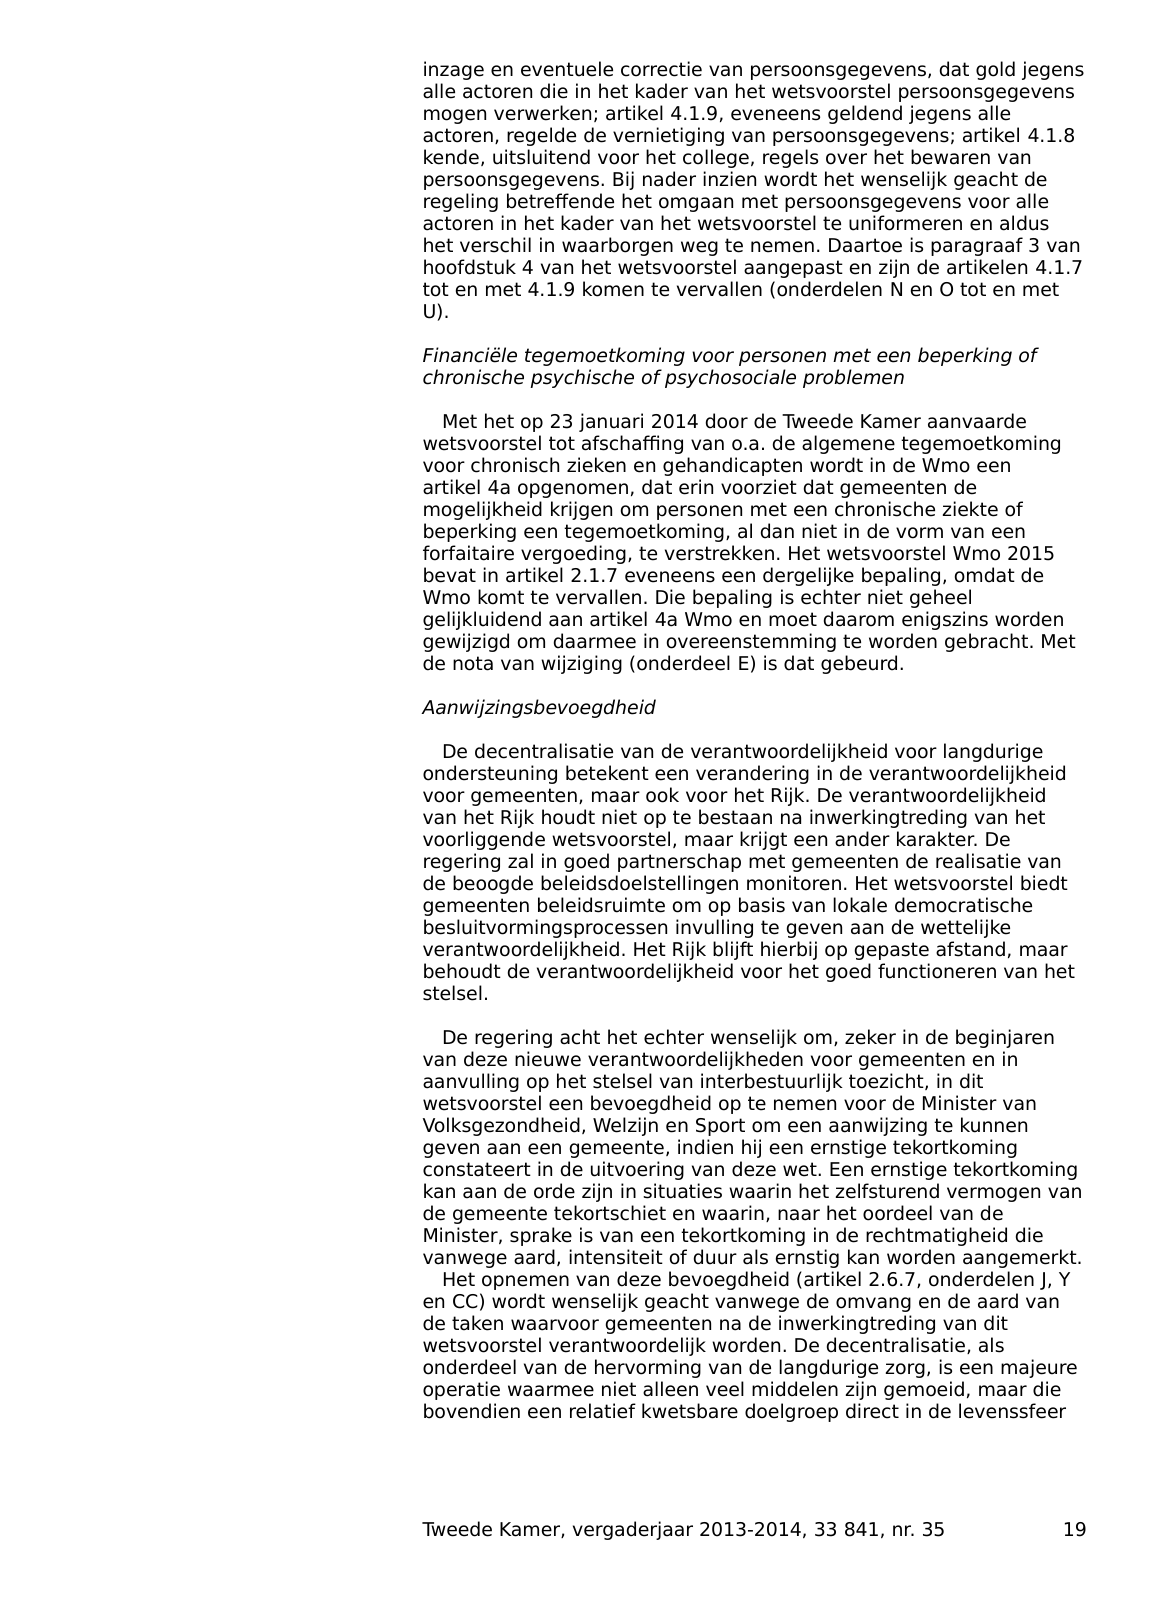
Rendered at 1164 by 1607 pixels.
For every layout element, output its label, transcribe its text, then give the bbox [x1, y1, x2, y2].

subtitle Aanwijzingsbevoegdheid [422, 697, 1087, 719]
subtitle Financiële tegemoetkoming voor personen met een beperking of chronische psychische of psychosociale problemen [422, 345, 1087, 389]
text Het opnemen van deze bevoegdheid (artikel 2.6.7, onderdelen J, Y en CC) wordt wenselijk geacht vanwege de omvang en de aard van de taken waarvoor gemeenten na de inwerkingtreding van dit wetsvoorstel verantwoordelijk worden. De decentralisatie, als onderdeel van de hervorming van de langdurige zorg, is een majeure operatie waarmee niet alleen veel middelen zijn gemoeid, maar die bovendien een relatief kwetsbare doelgroep direct in de levenssfeer [422, 1269, 1087, 1423]
text inzage en eventuele correctie van persoonsgegevens, dat gold jegens alle actoren die in het kader van het wetsvoorstel persoonsgegevens mogen verwerken; artikel 4.1.9, eveneens geldend jegens alle actoren, regelde de vernietiging van persoonsgegevens; artikel 4.1.8 kende, uitsluitend voor het college, regels over het bewaren van persoonsgegevens. Bij nader inzien wordt het wenselijk geacht de regeling betreffende het omgaan met persoonsgegevens voor alle actoren in het kader van het wetsvoorstel te uniformeren en aldus het verschil in waarborgen weg te nemen. Daartoe is paragraaf 3 van hoofdstuk 4 van het wetsvoorstel aangepast en zijn de artikelen 4.1.7 tot en met 4.1.9 komen te vervallen (onderdelen N en O tot en met U). [422, 59, 1087, 323]
text Met het op 23 januari 2014 door de Tweede Kamer aanvaarde wetsvoorstel tot afschaffing van o.a. de algemene tegemoetkoming voor chronisch zieken en gehandicapten wordt in de Wmo een artikel 4a opgenomen, dat erin voorziet dat gemeenten de mogelijkheid krijgen om personen met een chronische ziekte of beperking een tegemoetkoming, al dan niet in de vorm van een forfaitaire vergoeding, te verstrekken. Het wetsvoorstel Wmo 2015 bevat in artikel 2.1.7 eveneens een dergelijke bepaling, omdat de Wmo komt te vervallen. Die bepaling is echter niet geheel gelijkluidend aan artikel 4a Wmo en moet daarom enigszins worden gewijzigd om daarmee in overeenstemming te worden gebracht. Met de nota van wijziging (onderdeel E) is dat gebeurd. [422, 411, 1087, 675]
text De regering acht het echter wenselijk om, zeker in de beginjaren van deze nieuwe verantwoordelijkheden voor gemeenten en in aanvulling op het stelsel van interbestuurlijk toezicht, in dit wetsvoorstel een bevoegdheid op te nemen voor de Minister van Volksgezondheid, Welzijn en Sport om een aanwijzing te kunnen geven aan een gemeente, indien hij een ernstige tekortkoming constateert in de uitvoering van deze wet. Een ernstige tekortkoming kan aan de orde zijn in situaties waarin het zelfsturend vermogen van de gemeente tekortschiet en waarin, naar het oordeel van de Minister, sprake is van een tekortkoming in de rechtmatigheid die vanwege aard, intensiteit of duur als ernstig kan worden aangemerkt. [422, 1027, 1087, 1269]
text De decentralisatie van de verantwoordelijkheid voor langdurige ondersteuning betekent een verandering in de verantwoordelijkheid voor gemeenten, maar ook voor het Rijk. De verantwoordelijkheid van het Rijk houdt niet op te bestaan na inwerkingtreding van het voorliggende wetsvoorstel, maar krijgt een ander karakter. De regering zal in goed partnerschap met gemeenten de realisatie van de beoogde beleidsdoelstellingen monitoren. Het wetsvoorstel biedt gemeenten beleidsruimte om op basis van lokale democratische besluitvormingsprocessen invulling te geven aan de wettelijke verantwoordelijkheid. Het Rijk blijft hierbij op gepaste afstand, maar behoudt de verantwoordelijkheid voor het goed functioneren van het stelsel. [422, 741, 1087, 1005]
